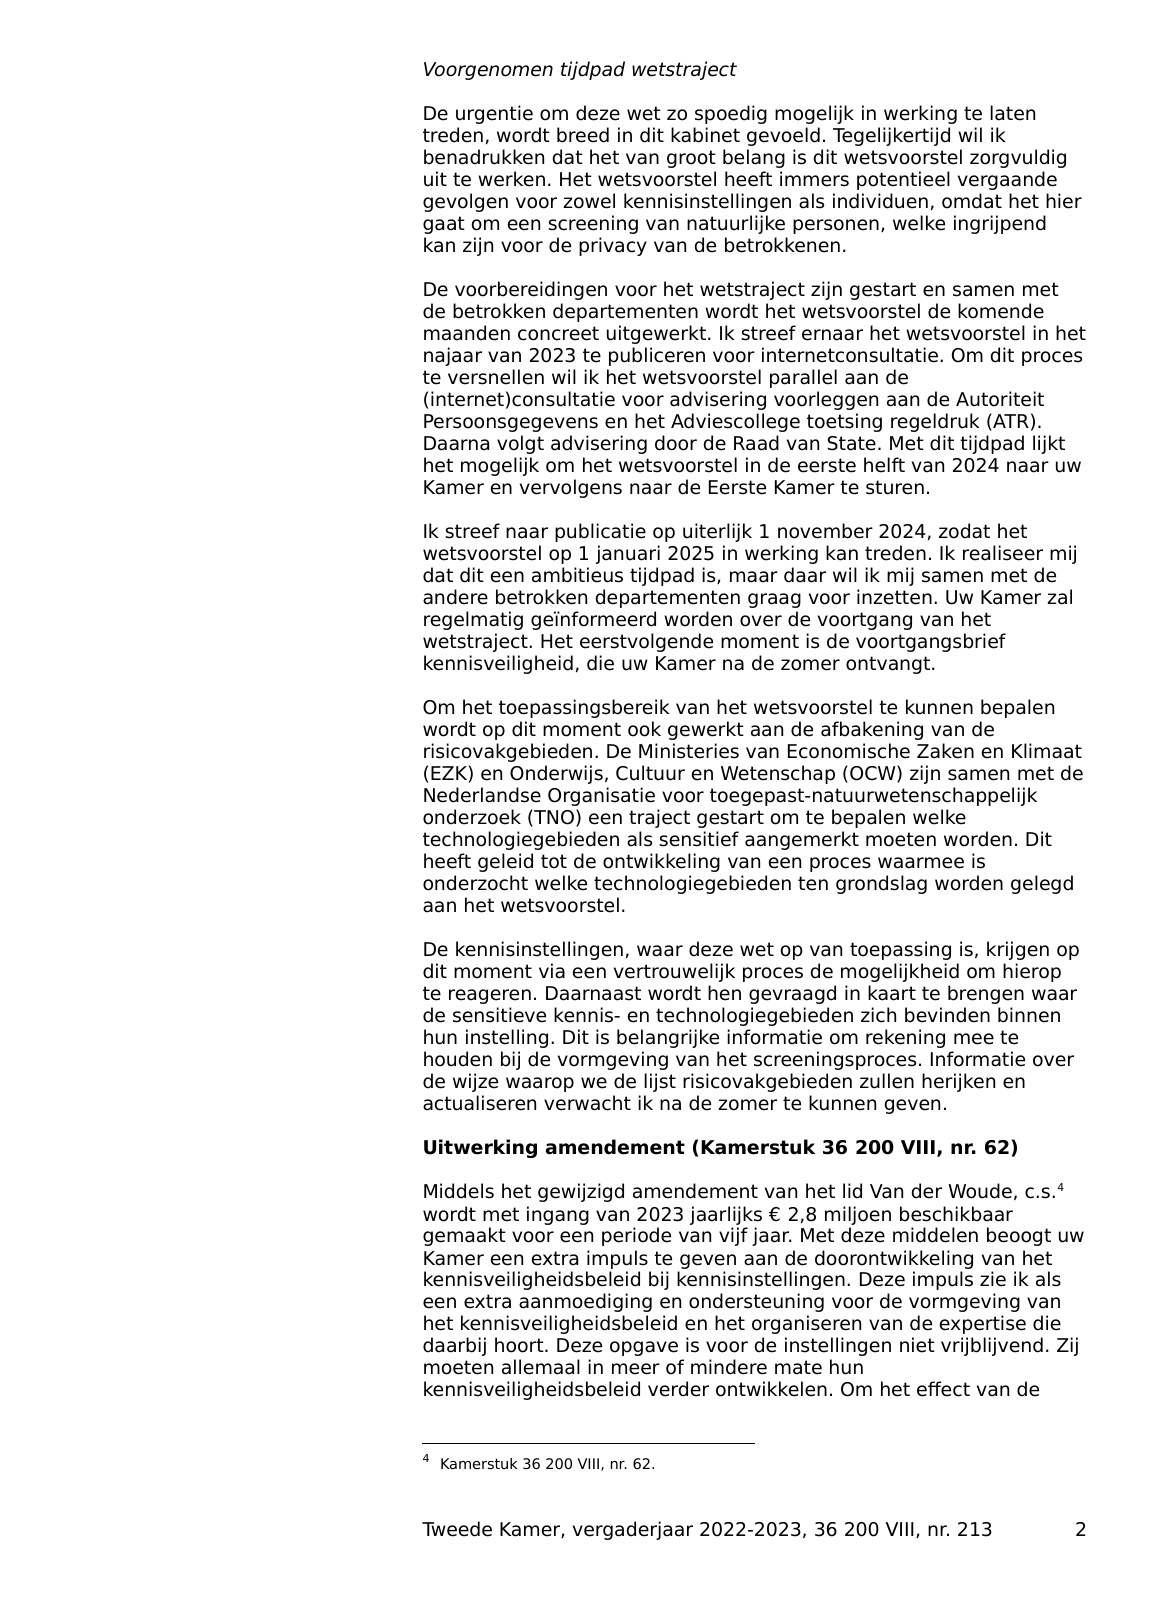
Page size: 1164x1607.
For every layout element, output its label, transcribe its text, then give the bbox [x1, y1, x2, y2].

text De voorbereidingen voor het wetstraject zijn gestart en samen met de betrokken departementen wordt het wetsvoorstel de komende maanden concreet uitgewerkt. Ik streef ernaar het wetsvoorstel in het najaar van 2023 te publiceren voor internetconsultatie. Om dit proces te versnellen wil ik het wetsvoorstel parallel aan de (internet)consultatie voor advisering voorleggen aan de Autoriteit Persoonsgegevens en het Adviescollege toetsing regeldruk (ATR). Daarna volgt advisering door de Raad van State. Met dit tijdpad lijkt het mogelijk om het wetsvoorstel in de eerste helft van 2024 naar uw Kamer en vervolgens naar de Eerste Kamer te sturen. [422, 279, 1087, 499]
text Kamerstuk 36 200 VIII, nr. 62. [422, 1452, 1087, 1474]
text De kennisinstellingen, waar deze wet op van toepassing is, krijgen op dit moment via een vertrouwelijk proces de mogelijkheid om hierop te reageren. Daarnaast wordt hen gevraagd in kaart te brengen waar de sensitieve kennis- en technologiegebieden zich bevinden binnen hun instelling. Dit is belangrijke informatie om rekening mee te houden bij de vormgeving van het screeningsproces. Informatie over de wijze waarop we de lijst risicovakgebieden zullen herijken en actualiseren verwacht ik na de zomer te kunnen geven. [422, 939, 1087, 1115]
text De urgentie om deze wet zo spoedig mogelijk in werking te laten treden, wordt breed in dit kabinet gevoeld. Tegelijkertijd wil ik benadrukken dat het van groot belang is dit wetsvoorstel zorgvuldig uit te werken. Het wetsvoorstel heeft immers potentieel vergaande gevolgen voor zowel kennisinstellingen als individuen, omdat het hier gaat om een screening van natuurlijke personen, welke ingrijpend kan zijn voor de privacy van de betrokkenen. [422, 103, 1087, 257]
text Om het toepassingsbereik van het wetsvoorstel te kunnen bepalen wordt op dit moment ook gewerkt aan de afbakening van de risicovakgebieden. De Ministeries van Economische Zaken en Klimaat (EZK) en Onderwijs, Cultuur en Wetenschap (OCW) zijn samen met de Nederlandse Organisatie voor toegepast-natuurwetenschappelijk onderzoek (TNO) een traject gestart om te bepalen welke technologiegebieden als sensitief aangemerkt moeten worden. Dit heeft geleid tot de ontwikkeling van een proces waarmee is onderzocht welke technologiegebieden ten grondslag worden gelegd aan het wetsvoorstel. [422, 697, 1087, 917]
text Middels het gewijzigd amendement van het lid Van der Woude, c.s. wordt met ingang van 2023 jaarlijks € 2,8 miljoen beschikbaar gemaakt voor een periode van vijf jaar. Met deze middelen beoogt uw Kamer een extra impuls te geven aan de doorontwikkeling van het kennisveiligheidsbeleid bij kennisinstellingen. Deze impuls zie ik als een extra aanmoediging en ondersteuning voor de vormgeving van het kennisveiligheidsbeleid en het organiseren van de expertise die daarbij hoort. Deze opgave is voor de instellingen niet vrijblijvend. Zij moeten allemaal in meer of mindere mate hun kennisveiligheidsbeleid verder ontwikkelen. Om het effect van de [422, 1181, 1087, 1401]
text Ik streef naar publicatie op uiterlijk 1 november 2024, zodat het wetsvoorstel op 1 januari 2025 in werking kan treden. Ik realiseer mij dat dit een ambitieus tijdpad is, maar daar wil ik mij samen met de andere betrokken departementen graag voor inzetten. Uw Kamer zal regelmatig geïnformeerd worden over de voortgang van het wetstraject. Het eerstvolgende moment is de voortgangsbrief kennisveiligheid, die uw Kamer na de zomer ontvangt. [422, 521, 1087, 675]
subtitle Voorgenomen tijdpad wetstraject [422, 59, 1087, 81]
subtitle Uitwerking amendement (Kamerstuk 36 200 VIII, nr. 62) [422, 1137, 1087, 1159]
